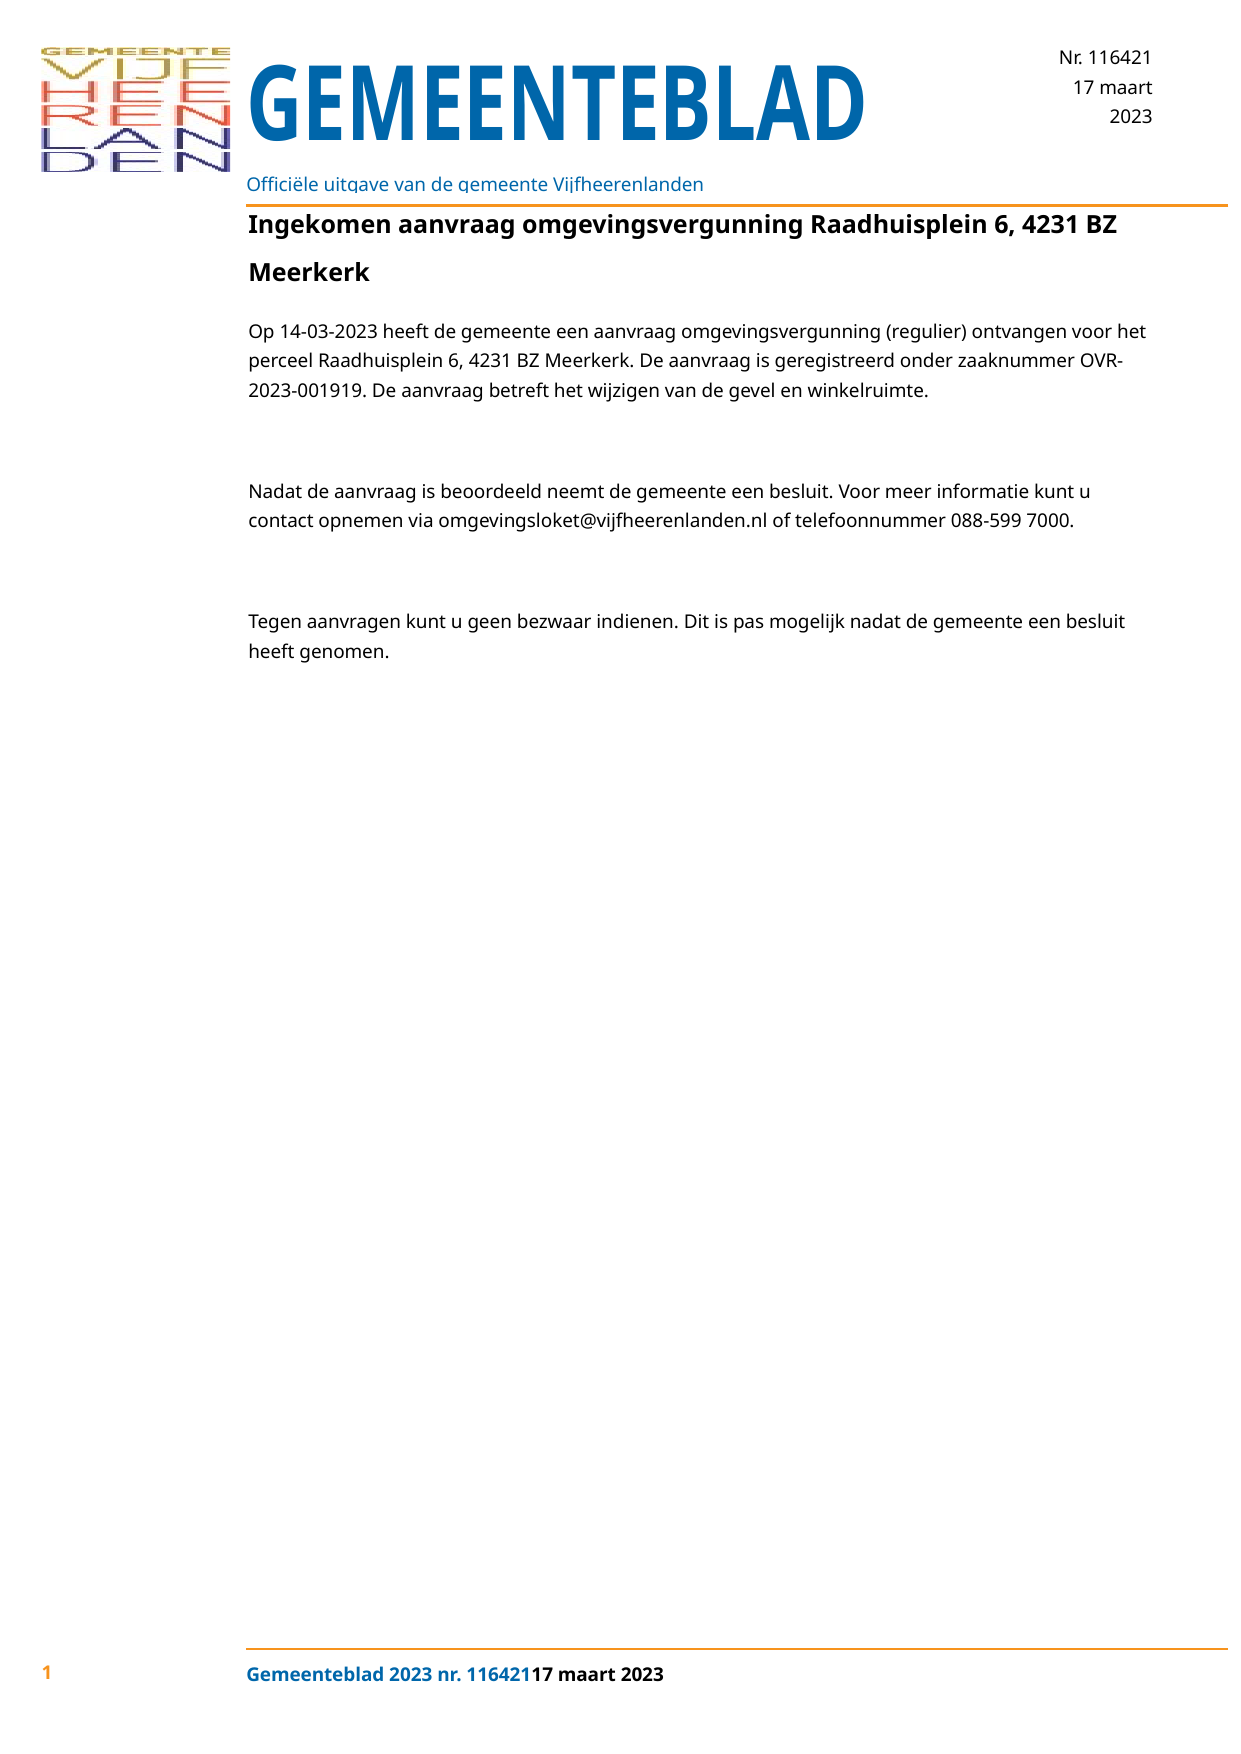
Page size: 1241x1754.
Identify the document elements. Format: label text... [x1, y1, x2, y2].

text Op 14-03-2023 heeft de gemeente een aanvraag omgevingsvergunning (regulier) ontvangen voor het perceel Raadhuisplein 6, 4231 BZ Meerkerk. De aanvraag is geregistreerd onder zaaknummer OVR-2023-001919. De aanvraag betreft het wijzigen van de gevel en winkelruimte. [248, 318, 1152, 403]
text Tegen aanvragen kunt u geen bezwaar indienen. Dit is pas mogelijk nadat de gemeente een besluit heeft genomen. [248, 608, 1152, 664]
picture [41, 47, 231, 172]
text Nadat de aanvraag is beoordeeld neemt de gemeente een besluit. Voor meer informatie kunt u contact opnemen via omgevingsloket@vijfheerenlanden.nl of telefoonnummer 088-599 7000. [248, 478, 1152, 533]
text Ingekomen aanvraag omgevingsvergunning Raadhuisplein 6, 4231 BZ Meerkerk [248, 207, 1152, 288]
